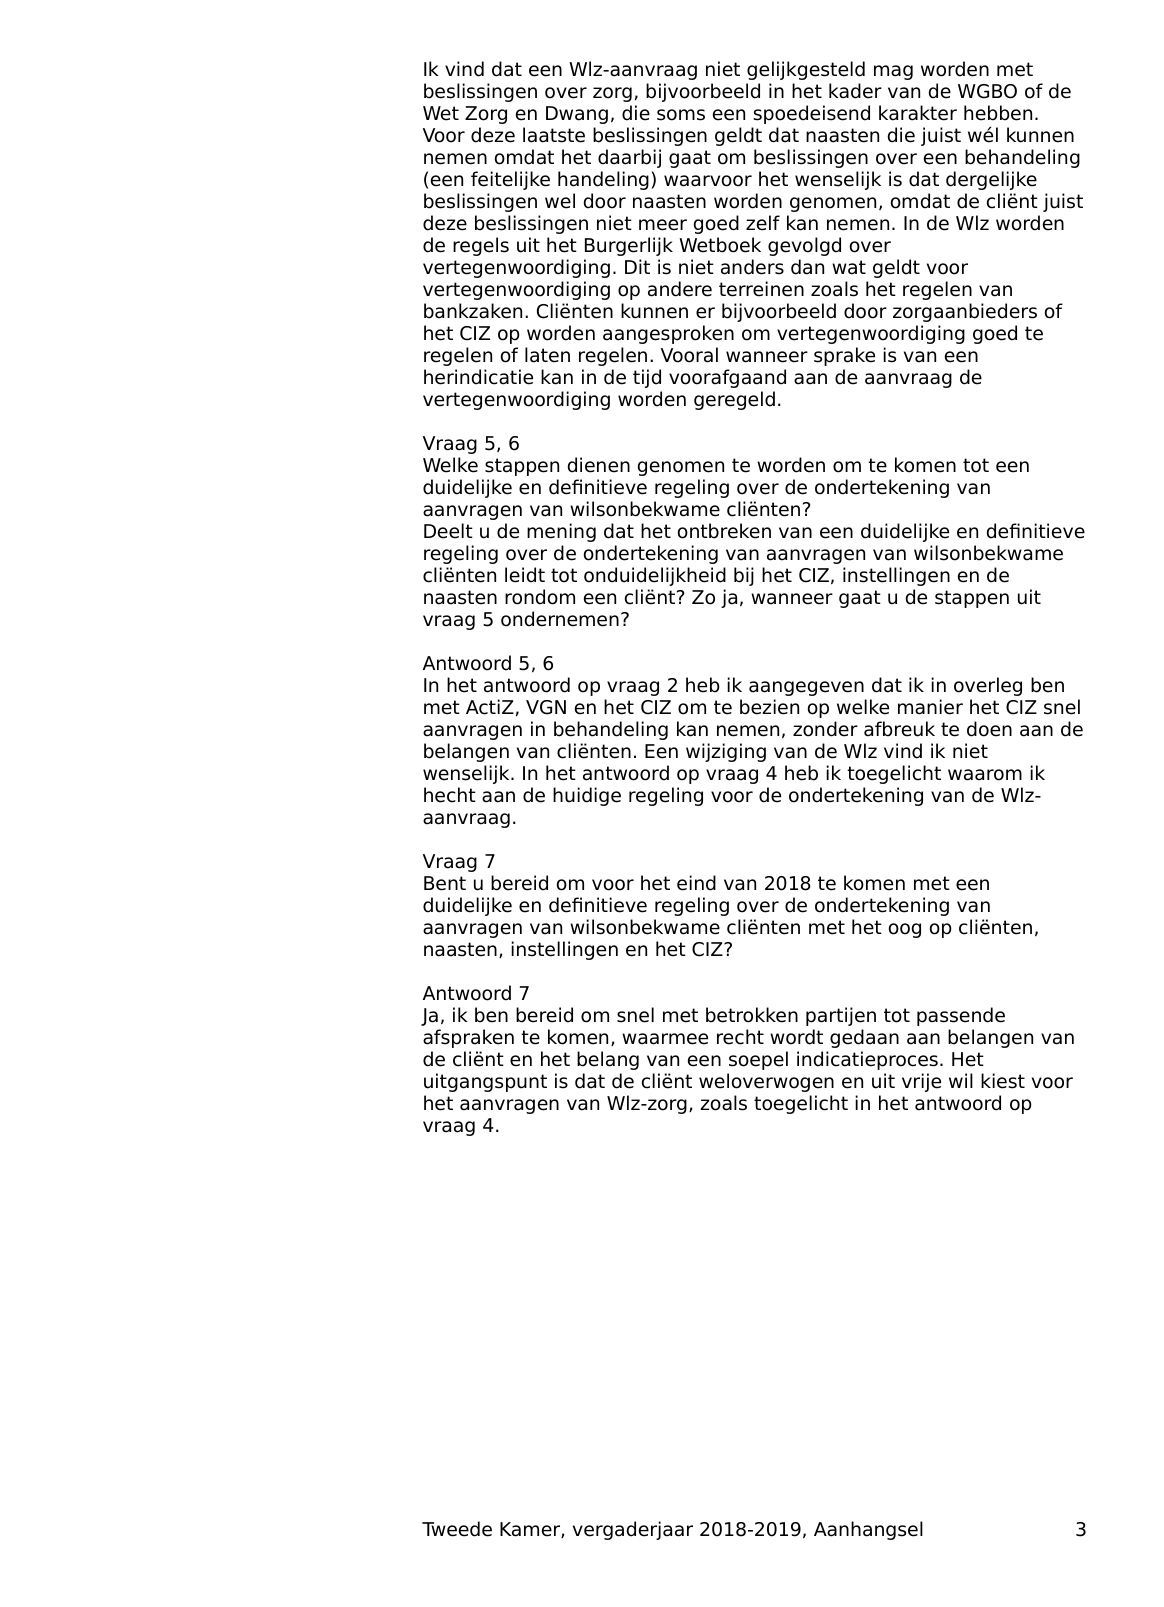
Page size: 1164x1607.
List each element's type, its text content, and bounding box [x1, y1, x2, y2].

text Ja, ik ben bereid om snel met betrokken partijen tot passende afspraken te komen, waarmee recht wordt gedaan aan belangen van de cliënt en het belang van een soepel indicatieproces. Het uitgangspunt is dat de cliënt weloverwogen en uit vrije wil kiest voor het aanvragen van Wlz-zorg, zoals toegelicht in het antwoord op vraag 4. [422, 1005, 1087, 1137]
text Bent u bereid om voor het eind van 2018 te komen met een duidelijke en definitieve regeling over de ondertekening van aanvragen van wilsonbekwame cliënten met het oog op cliënten, naasten, instellingen en het CIZ? [422, 873, 1087, 961]
text Antwoord 7 [422, 983, 1087, 1005]
text Vraag 7 [422, 851, 1087, 873]
text Welke stappen dienen genomen te worden om te komen tot een duidelijke en definitieve regeling over de ondertekening van aanvragen van wilsonbekwame cliënten? [422, 455, 1087, 521]
text Antwoord 5, 6 [422, 653, 1087, 675]
text Ik vind dat een Wlz-aanvraag niet gelijkgesteld mag worden met beslissingen over zorg, bijvoorbeeld in het kader van de WGBO of de Wet Zorg en Dwang, die soms een spoedeisend karakter hebben. Voor deze laatste beslissingen geldt dat naasten die juist wél kunnen nemen omdat het daarbij gaat om beslissingen over een behandeling (een feitelijke handeling) waarvoor het wenselijk is dat dergelijke beslissingen wel door naasten worden genomen, omdat de cliënt juist deze beslissingen niet meer goed zelf kan nemen. In de Wlz worden de regels uit het Burgerlijk Wetboek gevolgd over vertegenwoordiging. Dit is niet anders dan wat geldt voor vertegenwoordiging op andere terreinen zoals het regelen van bankzaken. Cliënten kunnen er bijvoorbeeld door zorgaanbieders of het CIZ op worden aangesproken om vertegenwoordiging goed te regelen of laten regelen. Vooral wanneer sprake is van een herindicatie kan in de tijd voorafgaand aan de aanvraag de vertegenwoordiging worden geregeld. [422, 59, 1087, 411]
text Vraag 5, 6 [422, 433, 1087, 455]
text In het antwoord op vraag 2 heb ik aangegeven dat ik in overleg ben met ActiZ, VGN en het CIZ om te bezien op welke manier het CIZ snel aanvragen in behandeling kan nemen, zonder afbreuk te doen aan de belangen van cliënten. Een wijziging van de Wlz vind ik niet wenselijk. In het antwoord op vraag 4 heb ik toegelicht waarom ik hecht aan de huidige regeling voor de ondertekening van de Wlz-aanvraag. [422, 675, 1087, 829]
text Deelt u de mening dat het ontbreken van een duidelijke en definitieve regeling over de ondertekening van aanvragen van wilsonbekwame cliënten leidt tot onduidelijkheid bij het CIZ, instellingen en de naasten rondom een cliënt? Zo ja, wanneer gaat u de stappen uit vraag 5 ondernemen? [422, 521, 1087, 631]
